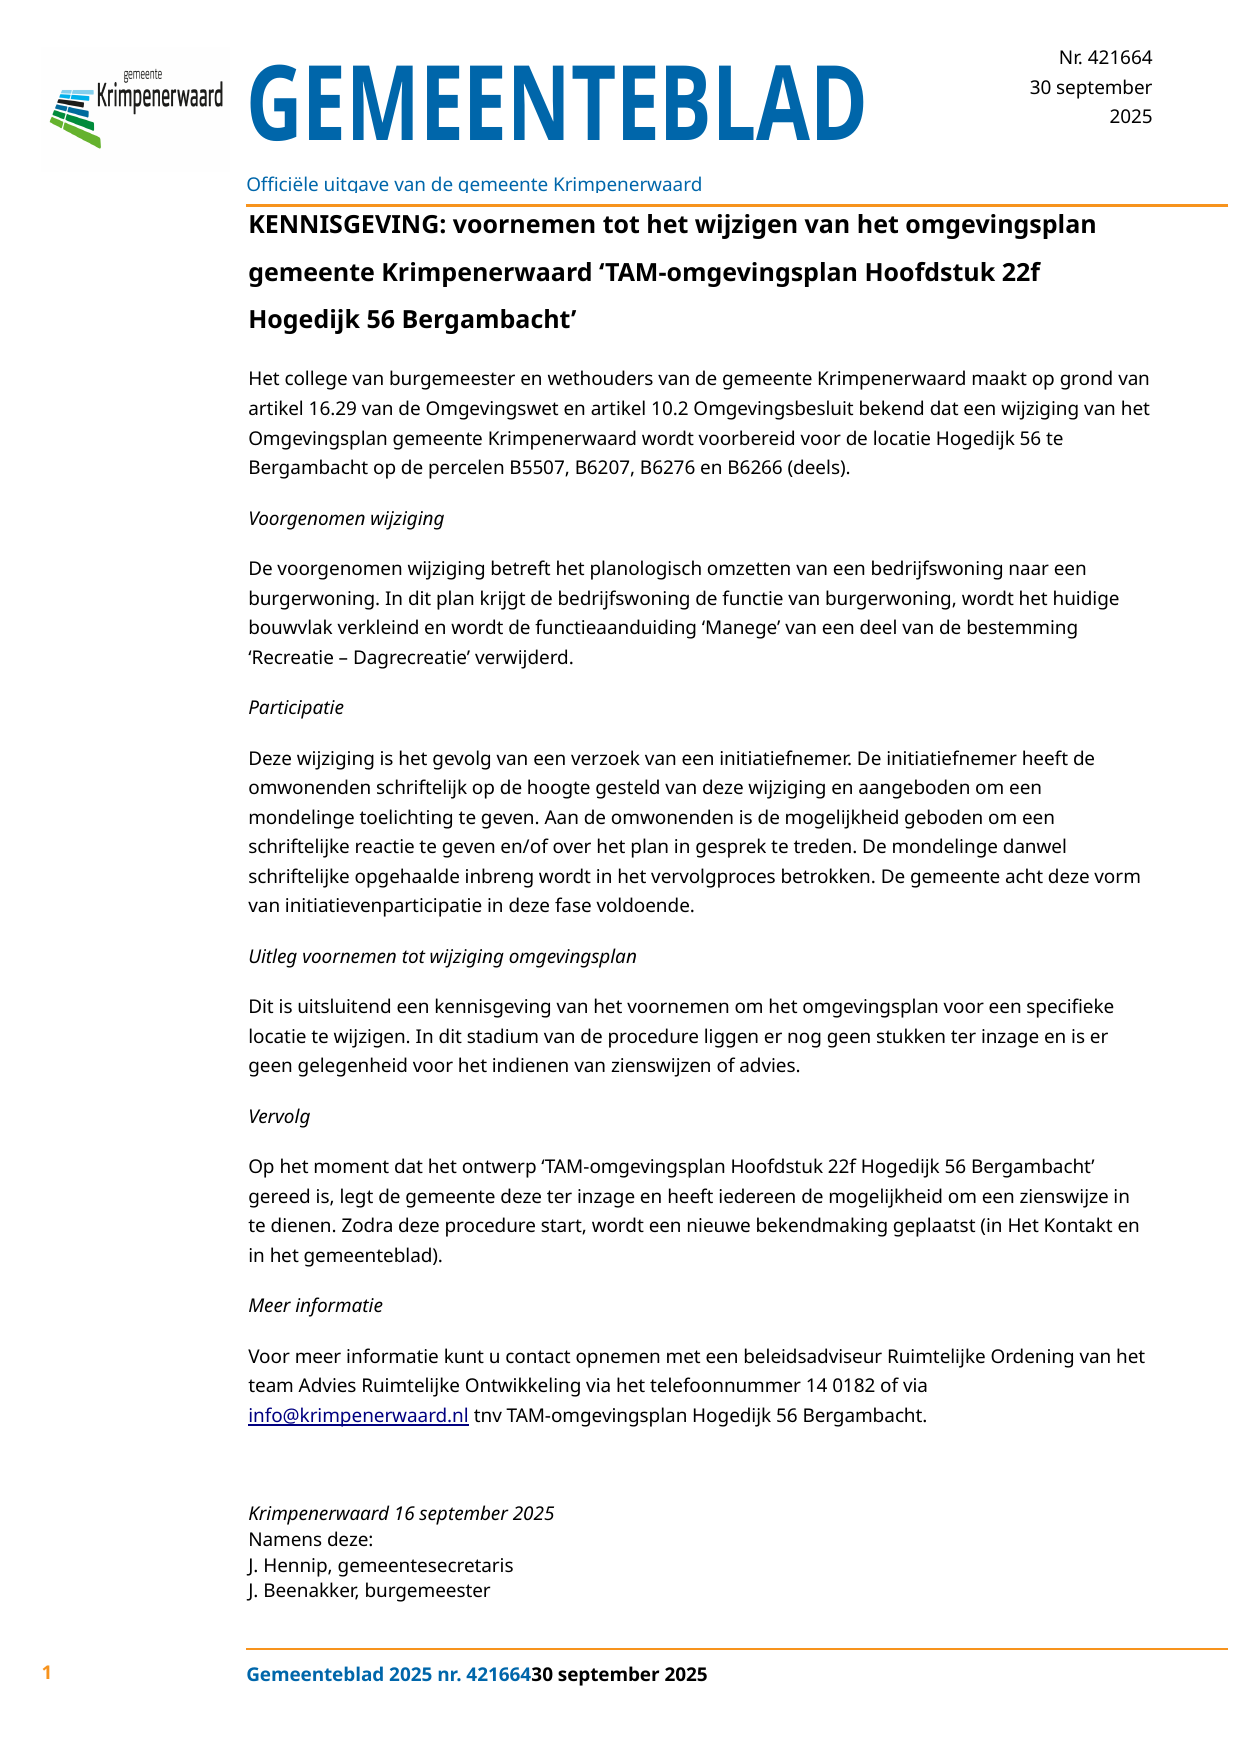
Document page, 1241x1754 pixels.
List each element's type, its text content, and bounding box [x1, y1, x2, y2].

picture [41, 47, 231, 172]
text De voorgenomen wijziging betreft het planologisch omzetten van een bedrijfswoning naar een burgerwoning. In dit plan krijgt de bedrijfswoning de functie van burgerwoning, wordt het huidige bouwvlak verkleind en wordt de functieaanduiding ‘Manege’ van een deel van de bestemming ‘Recreatie – Dagrecreatie’ verwijderd. [248, 555, 1152, 669]
text Meer informatie [248, 1293, 1152, 1318]
text Uitleg voornemen tot wijziging omgevingsplan [248, 943, 1152, 969]
text Namens deze: [248, 1526, 1152, 1552]
text Op het moment dat het ontwerp ‘TAM-omgevingsplan Hoofdstuk 22f Hogedijk 56 Bergambacht’ gereed is, legt de gemeente deze ter inzage en heeft iedereen de mogelijkheid om een zienswijze in te dienen. Zodra deze procedure start, wordt een nieuwe bekendmaking geplaatst (in Het Kontakt en in het gemeenteblad). [248, 1153, 1152, 1268]
text Deze wijziging is het gevolg van een verzoek van een initiatiefnemer. De initiatiefnemer heeft de omwonenden schriftelijk op de hoogte gesteld van deze wijziging en aangeboden om een mondelinge toelichting te geven. Aan de omwonenden is de mogelijkheid geboden om een schriftelijke reactie te geven en/of over het plan in gesprek te treden. De mondelinge danwel schriftelijke opgehaalde inbreng wordt in het vervolgproces betrokken. De gemeente acht deze vorm van initiatievenparticipatie in deze fase voldoende. [248, 745, 1152, 918]
text Het college van burgemeester en wethouders van de gemeente Krimpenerwaard maakt op grond van artikel 16.29 van de Omgevingswet en artikel 10.2 Omgevingsbesluit bekend dat een wijziging van het Omgevingsplan gemeente Krimpenerwaard wordt voorbereid voor de locatie Hogedijk 56 te Bergambacht op de percelen B5507, B6207, B6276 en B6266 (deels). [248, 366, 1152, 480]
text Dit is uitsluitend een kennisgeving van het voornemen om het omgevingsplan voor een specifieke locatie te wijzigen. In dit stadium van de procedure liggen er nog geen stukken ter inzage en is er geen gelegenheid voor het indienen van zienswijzen of advies. [248, 993, 1152, 1078]
text Voorgenomen wijziging [248, 505, 1152, 530]
text Participatie [248, 694, 1152, 720]
text KENNISGEVING: voornemen tot het wijzigen van het omgevingsplan gemeente Krimpenerwaard ‘TAM-omgevingsplan Hoofdstuk 22f Hogedijk 56 Bergambacht’ [248, 207, 1152, 336]
text J. Hennip, gemeentesecretaris [248, 1552, 1152, 1578]
text Voor meer informatie kunt u contact opnemen met een beleidsadviseur Ruimtelijke Ordening van het team Advies Ruimtelijke Ontwikkeling via het telefoonnummer 14 0182 of via info@krimpenerwaard.nl tnv TAM-omgevingsplan Hogedijk 56 Bergambacht. [248, 1343, 1152, 1428]
text Vervolg [248, 1103, 1152, 1129]
text J. Beenakker, burgemeester [248, 1578, 1152, 1603]
text Krimpenerwaard 16 september 2025 [248, 1500, 1152, 1526]
